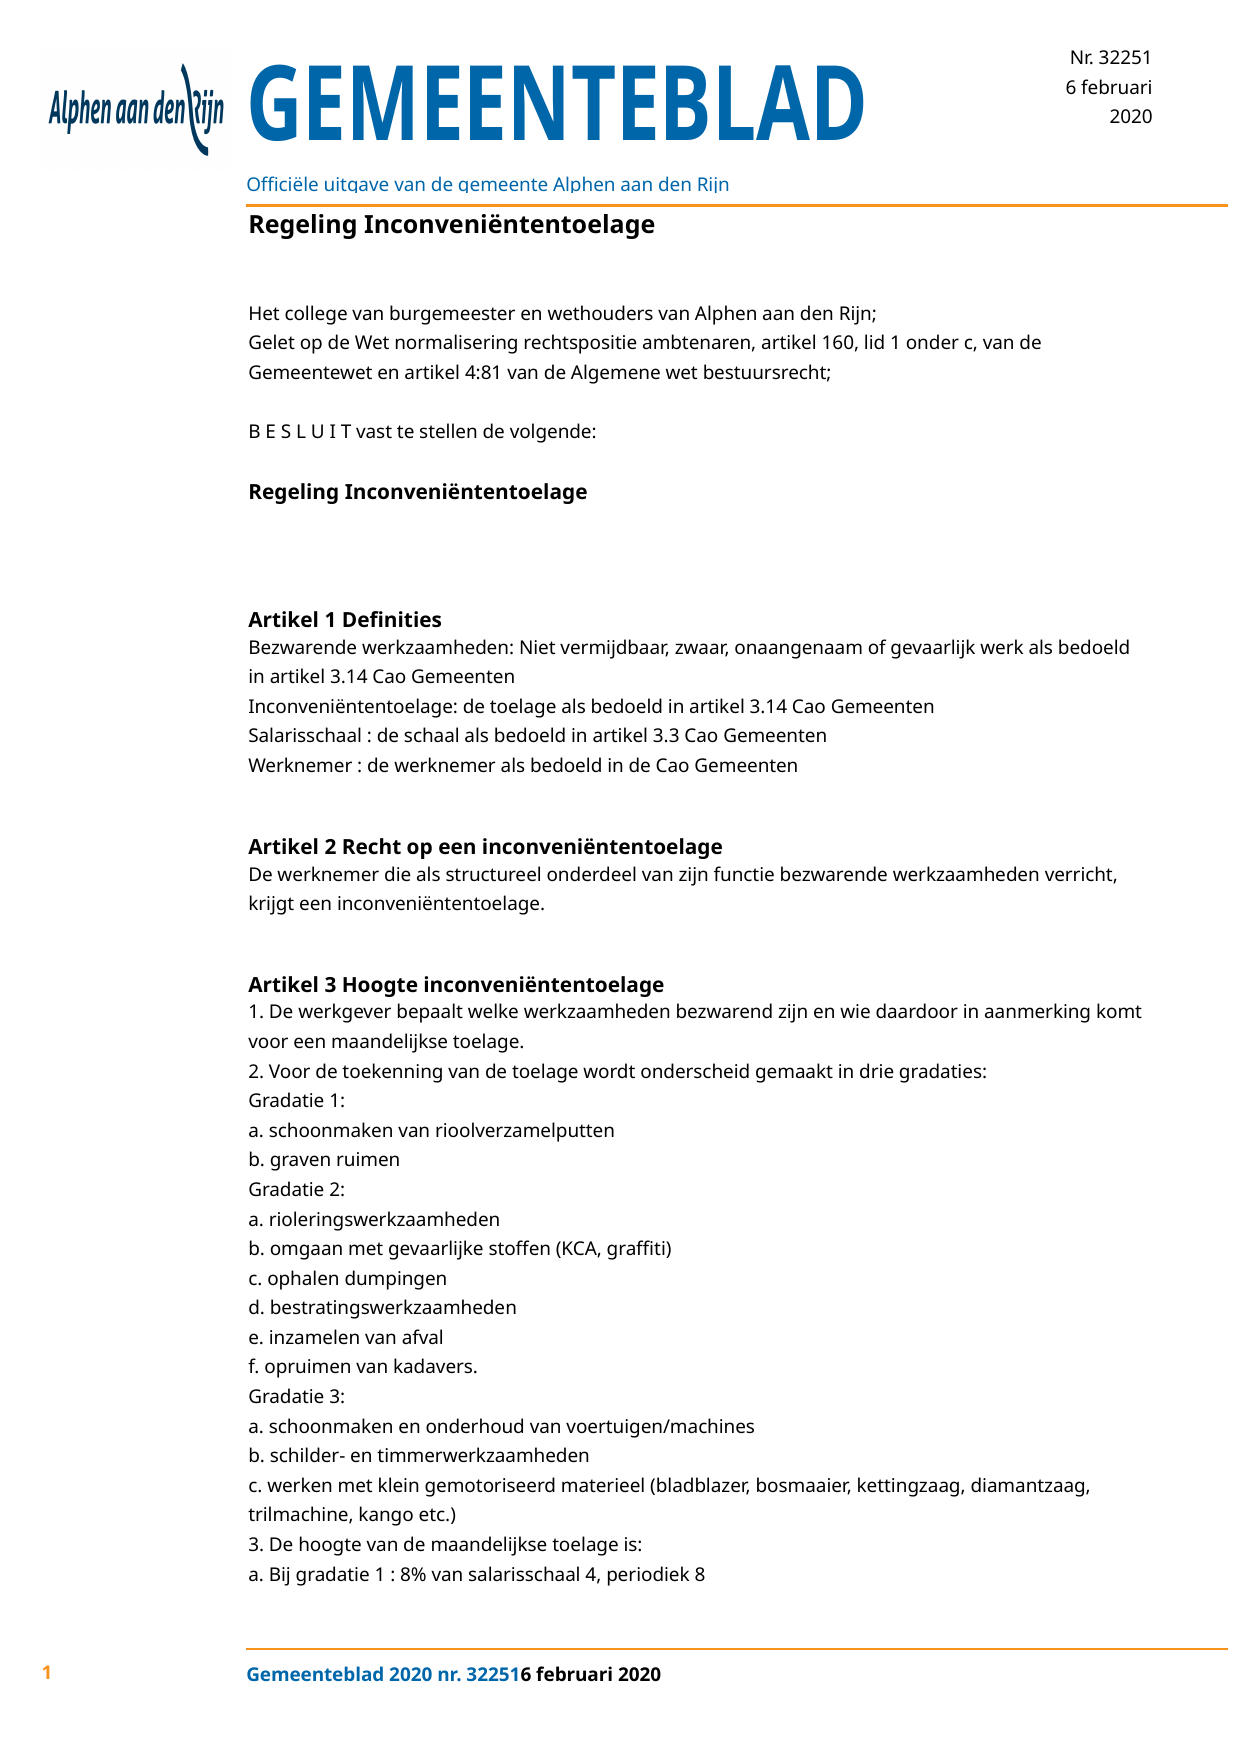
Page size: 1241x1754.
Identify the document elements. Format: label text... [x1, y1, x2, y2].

text b. omgaan met gevaarlijke stoffen (KCA, graffiti) [248, 1235, 1152, 1261]
text De werknemer die als structureel onderdeel van zijn functie bezwarende werkzaamheden verricht, krijgt een inconveniëntentoelage. [248, 861, 1152, 916]
text c. werken met klein gemotoriseerd materieel (bladblazer, bosmaaier, kettingzaag, diamantzaag, trilmachine, kango etc.) [248, 1472, 1152, 1527]
text Salarisschaal : de schaal als bedoeld in artikel 3.3 Cao Gemeenten [248, 723, 1152, 748]
text a. schoonmaken van rioolverzamelputten [248, 1117, 1152, 1143]
text a. rioleringswerkzaamheden [248, 1206, 1152, 1232]
text e. inzamelen van afval [248, 1324, 1152, 1350]
text Gradatie 3: [248, 1383, 1152, 1409]
text Regeling Inconveniëntentoelage [248, 477, 1152, 506]
text Inconveniëntentoelage: de toelage als bedoeld in artikel 3.14 Cao Gemeenten [248, 693, 1152, 719]
text d. bestratingswerkzaamheden [248, 1294, 1152, 1320]
text Artikel 1 Definities [248, 606, 1152, 634]
text Gelet op de Wet normalisering rechtspositie ambtenaren, artikel 160, lid 1 onder c, van de Gemeentewet en artikel 4:81 van de Algemene wet bestuursrecht; [248, 329, 1152, 385]
text 2. Voor de toekenning van de toelage wordt onderscheid gemaakt in drie gradaties: [248, 1058, 1152, 1084]
text b. graven ruimen [248, 1147, 1152, 1172]
text Artikel 2 Recht op een inconveniëntentoelage [248, 832, 1152, 861]
text Artikel 3 Hoogte inconveniëntentoelage [248, 970, 1152, 999]
text c. ophalen dumpingen [248, 1265, 1152, 1291]
text a. Bij gradatie 1 : 8% van salarisschaal 4, periodiek 8 [248, 1561, 1152, 1587]
text Het college van burgemeester en wethouders van Alphen aan den Rijn; [248, 300, 1152, 326]
text B E S L U I T vast te stellen de volgende: [248, 418, 1152, 444]
text b. schilder- en timmerwerkzaamheden [248, 1442, 1152, 1468]
picture [41, 47, 231, 172]
text Regeling Inconveniëntentoelage [248, 207, 1152, 241]
text 1. De werkgever bepaalt welke werkzaamheden bezwarend zijn en wie daardoor in aanmerking komt voor een maandelijkse toelage. [248, 999, 1152, 1054]
text Werknemer : de werknemer als bedoeld in de Cao Gemeenten [248, 752, 1152, 778]
text Gradatie 2: [248, 1176, 1152, 1202]
text a. schoonmaken en onderhoud van voertuigen/machines [248, 1413, 1152, 1439]
text 3. De hoogte van de maandelijkse toelage is: [248, 1531, 1152, 1557]
text Bezwarende werkzaamheden: Niet vermijdbaar, zwaar, onaangenaam of gevaarlijk werk als bedoeld in artikel 3.14 Cao Gemeenten [248, 634, 1152, 689]
text f. opruimen van kadavers. [248, 1354, 1152, 1379]
text Gradatie 1: [248, 1087, 1152, 1113]
